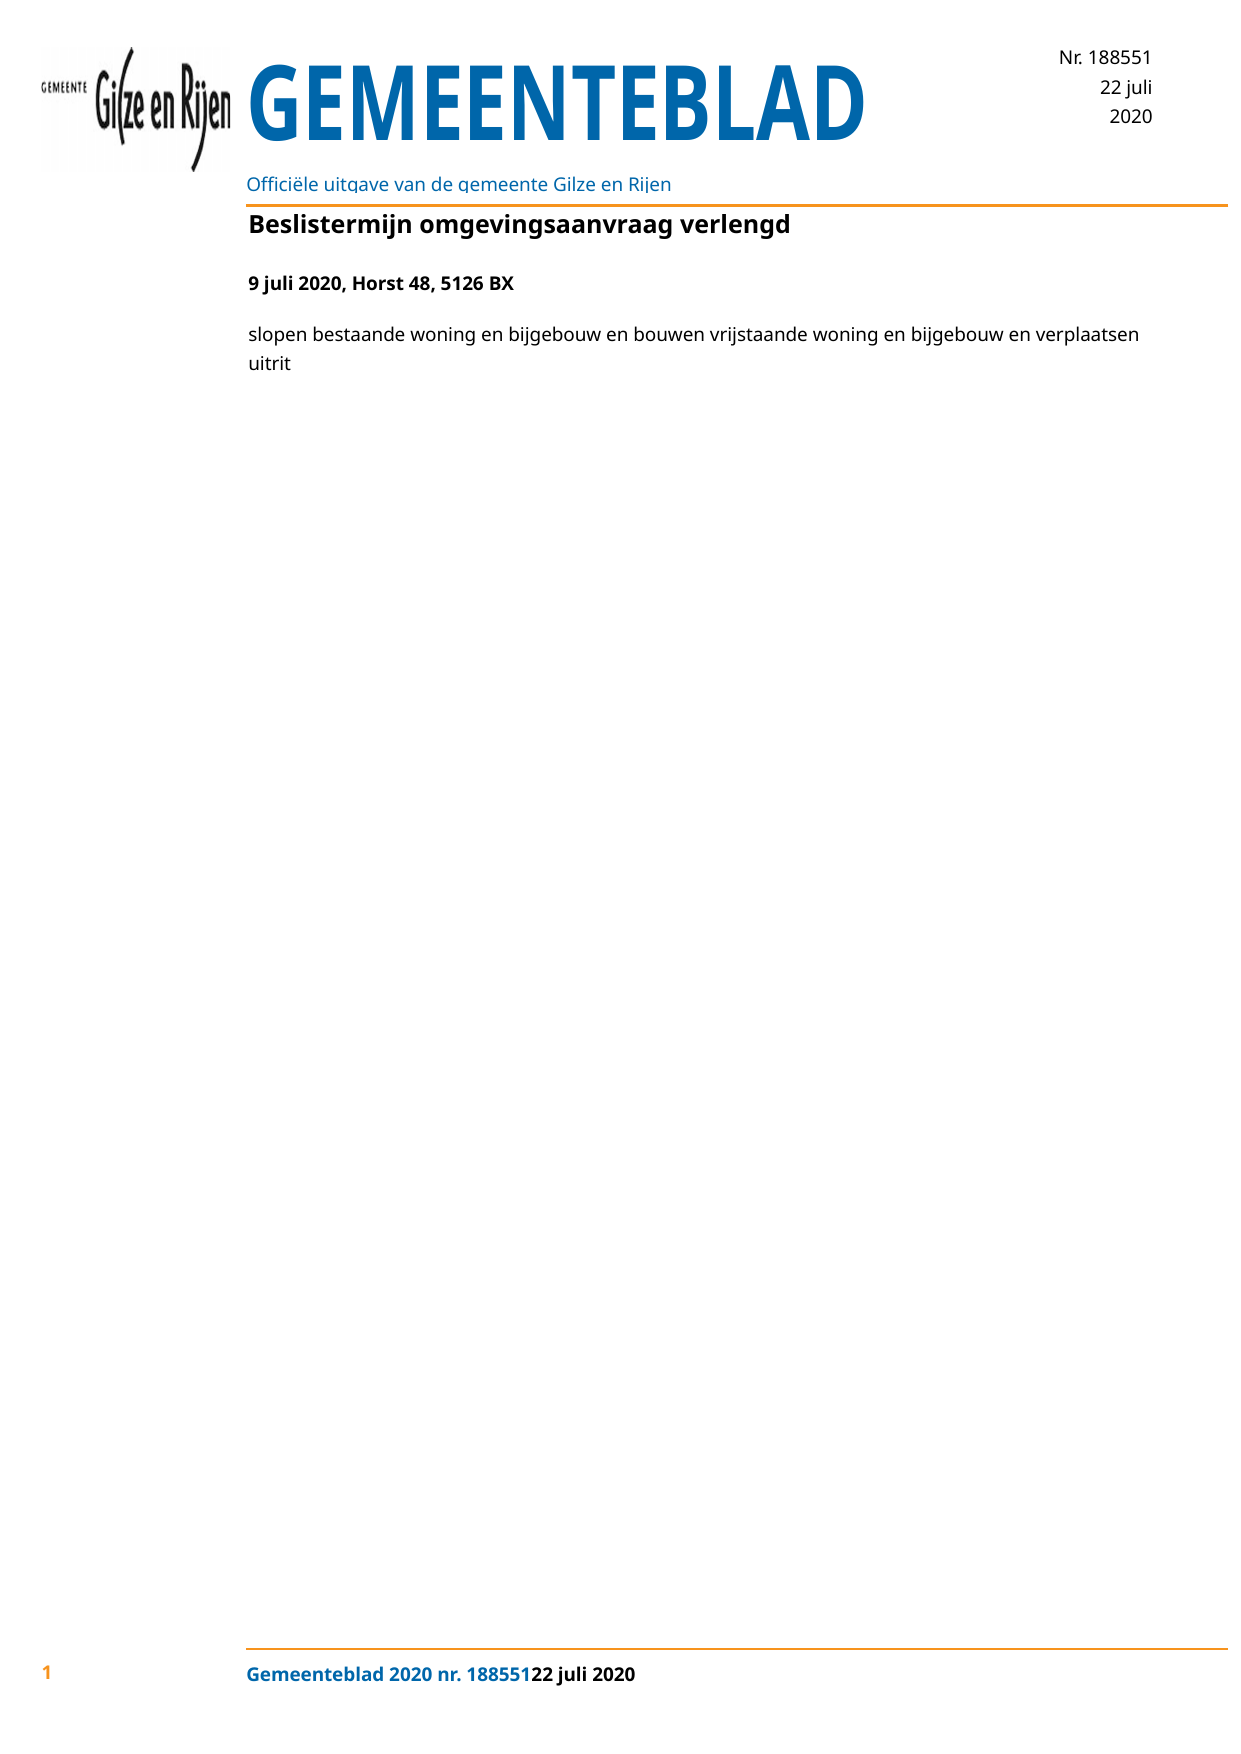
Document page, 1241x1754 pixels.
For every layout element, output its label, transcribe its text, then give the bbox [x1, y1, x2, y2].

text Beslistermijn omgevingsaanvraag verlengd [248, 207, 1152, 241]
picture [41, 47, 231, 172]
text 9 juli 2020, Horst 48, 5126 BX [248, 270, 1152, 296]
text slopen bestaande woning en bijgebouw en bouwen vrijstaande woning en bijgebouw en verplaatsen uitrit [248, 321, 1152, 376]
